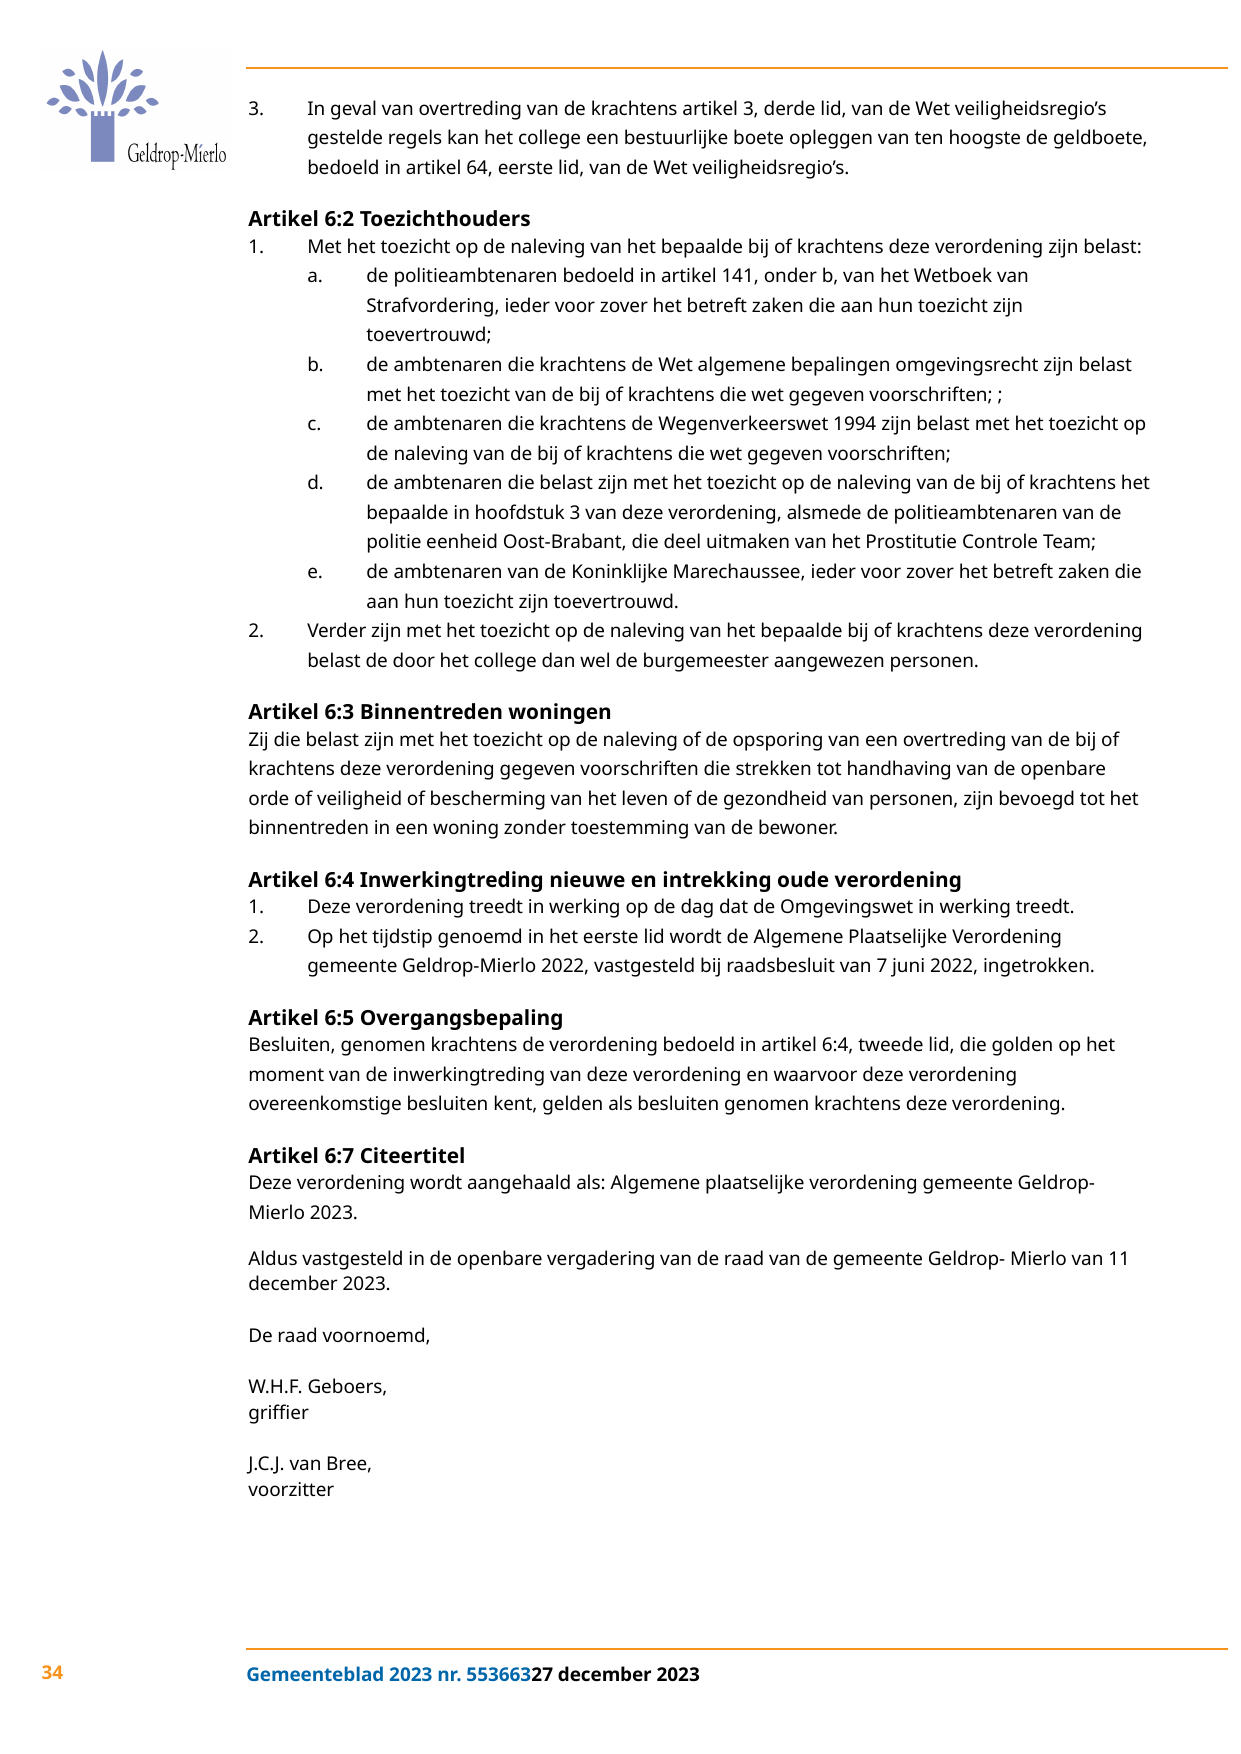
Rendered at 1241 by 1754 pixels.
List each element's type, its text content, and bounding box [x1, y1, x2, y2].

text Besluiten, genomen krachtens de verordening bedoeld in artikel 6:4, tweede lid, die golden op het moment van de inwerkingtreding van deze verordening en waarvoor deze verordening overeenkomstige besluiten kent, gelden als besluiten genomen krachtens deze verordening. [248, 1031, 1152, 1116]
list de ambtenaren van de Koninklijke Marechaussee, ieder voor zover het betreft zaken die aan hun toezicht zijn toevertrouwd. [307, 558, 1152, 613]
text griffier [248, 1399, 1152, 1425]
text J.C.J. van Bree, [248, 1451, 1152, 1476]
list Deze verordening treedt in werking op de dag dat de Omgevingswet in werking treedt. [248, 893, 1152, 919]
text voorzitter [248, 1476, 1152, 1502]
list In geval van overtreding van de krachtens artikel 3, derde lid, van de Wet veiligheidsregio’s gestelde regels kan het college een bestuurlijke boete opleggen van ten hoogste de geldboete, bedoeld in artikel 64, eerste lid, van de Wet veiligheidsregio’s. [248, 95, 1152, 180]
text Zij die belast zijn met het toezicht op de naleving of de opsporing van een overtreding van de bij of krachtens deze verordening gegeven voorschriften die strekken tot handhaving van de openbare orde of veiligheid of bescherming van het leven of de gezondheid van personen, zijn bevoegd tot het binnentreden in een woning zonder toestemming van de bewoner. [248, 726, 1152, 840]
list Met het toezicht op de naleving van het bepaalde bij of krachtens deze verordening zijn belast: [248, 233, 1152, 258]
text Artikel 6:2 Toezichthouders [248, 204, 1152, 233]
text Artikel 6:3 Binnentreden woningen [248, 697, 1152, 726]
text W.H.F. Geboers, [248, 1373, 1152, 1399]
list de ambtenaren die belast zijn met het toezicht op de naleving van de bij of krachtens het bepaalde in hoofdstuk 3 van deze verordening, alsmede de politieambtenaren van de politie eenheid Oost-Brabant, die deel uitmaken van het Prostitutie Controle Team; [307, 469, 1152, 554]
list Verder zijn met het toezicht op de naleving van het bepaalde bij of krachtens deze verordening belast de door het college dan wel de burgemeester aangewezen personen. [248, 617, 1152, 673]
list de ambtenaren die krachtens de Wegenverkeerswet 1994 zijn belast met het toezicht op de naleving van de bij of krachtens die wet gegeven voorschriften; [307, 410, 1152, 466]
text Artikel 6:7 Citeertitel [248, 1141, 1152, 1169]
list de ambtenaren die krachtens de Wet algemene bepalingen omgevingsrecht zijn belast met het toezicht van de bij of krachtens die wet gegeven voorschriften; ; [307, 351, 1152, 406]
list Op het tijdstip genoemd in het eerste lid wordt de Algemene Plaatselijke Verordening gemeente Geldrop-Mierlo 2022, vastgesteld bij raadsbesluit van 7 juni 2022, ingetrokken. [248, 923, 1152, 978]
text Artikel 6:4 Inwerkingtreding nieuwe en intrekking oude verordening [248, 865, 1152, 893]
picture [41, 47, 231, 172]
text Artikel 6:5 Overgangsbepaling [248, 1003, 1152, 1031]
list de politieambtenaren bedoeld in artikel 141, onder b, van het Wetboek van Strafvordering, ieder voor zover het betreft zaken die aan hun toezicht zijn toevertrouwd; [307, 262, 1152, 347]
text De raad voornoemd, [248, 1322, 1152, 1348]
text Aldus vastgesteld in de openbare vergadering van de raad van de gemeente Geldrop- Mierlo van 11 december 2023. [248, 1245, 1152, 1296]
text Deze verordening wordt aangehaald als: Algemene plaatselijke verordening gemeente Geldrop-Mierlo 2023. [248, 1169, 1152, 1225]
